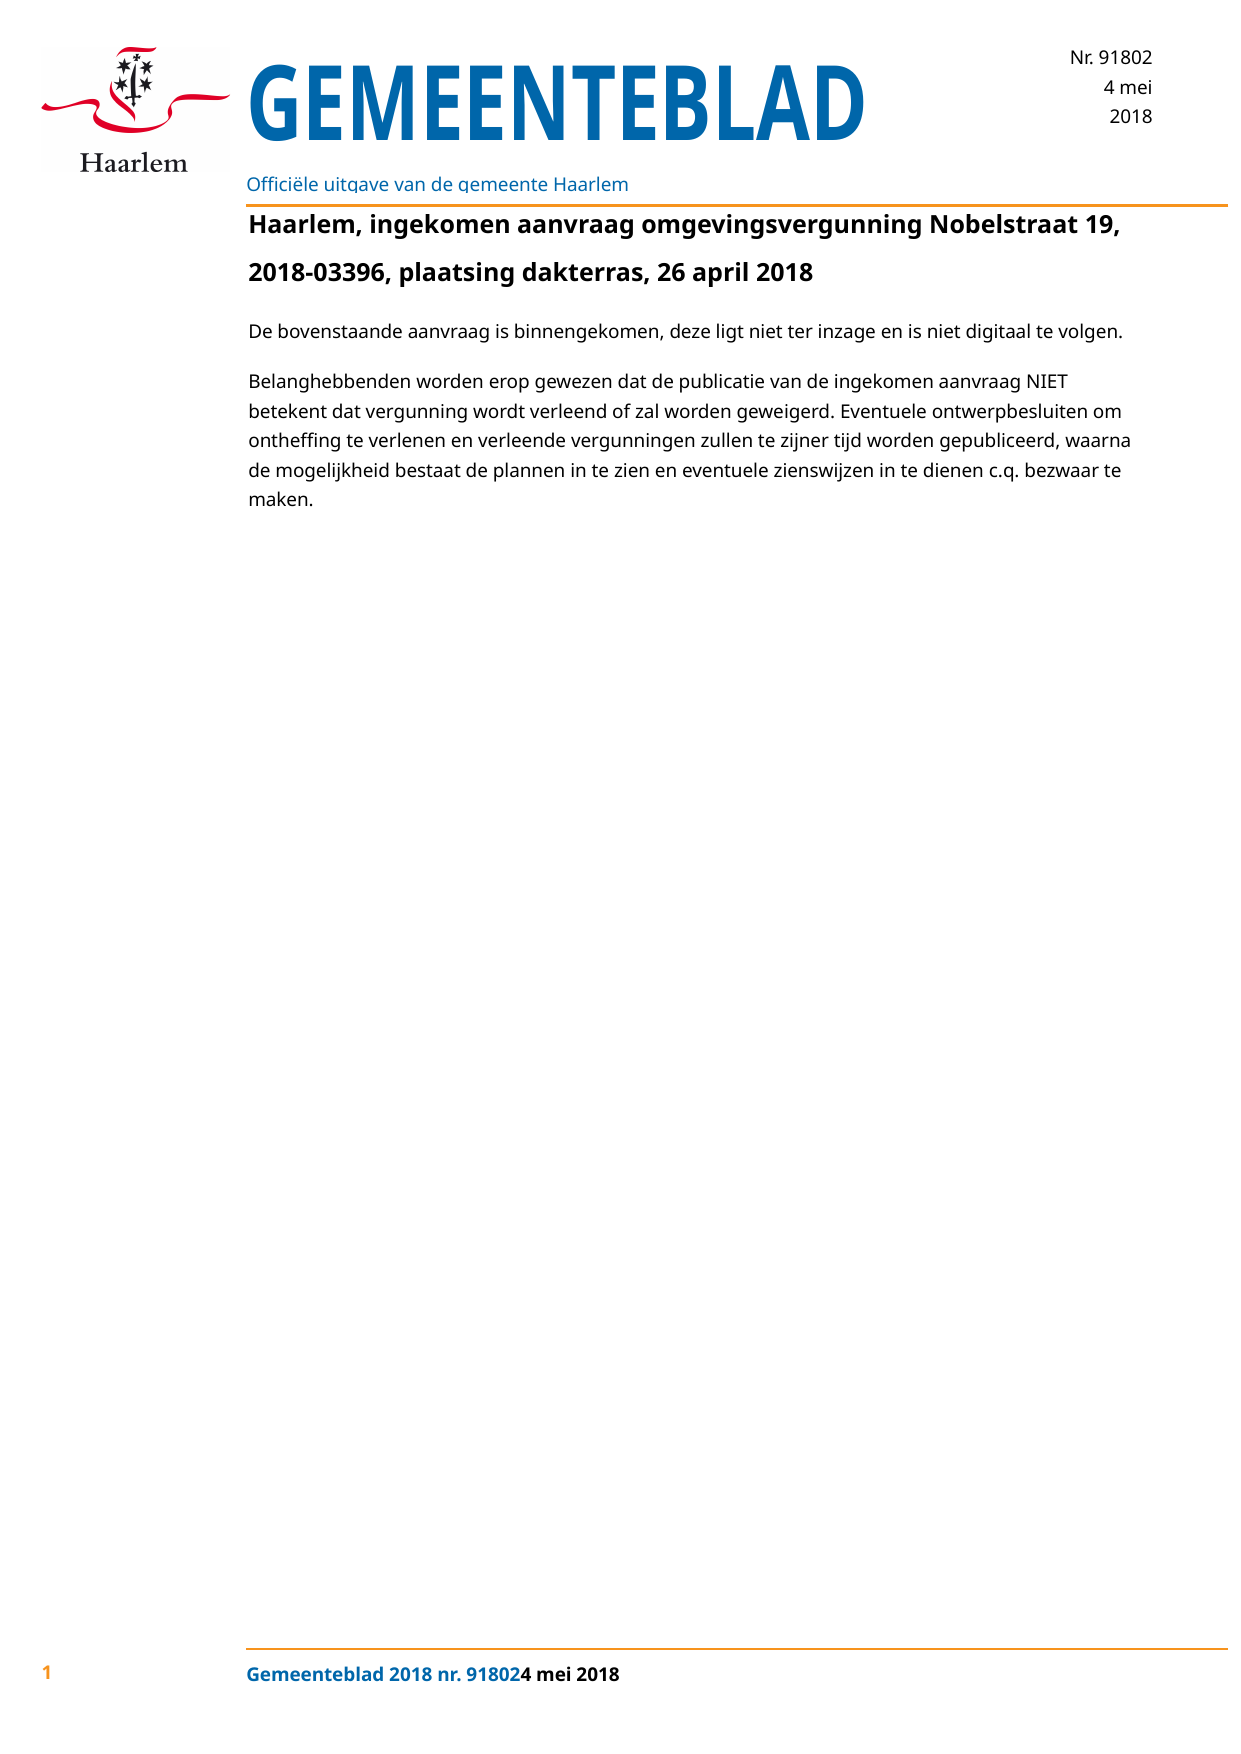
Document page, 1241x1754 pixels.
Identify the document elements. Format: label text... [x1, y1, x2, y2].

text Haarlem, ingekomen aanvraag omgevingsvergunning Nobelstraat 19, 2018-03396, plaatsing dakterras, 26 april 2018 [248, 207, 1152, 288]
text Belanghebbenden worden erop gewezen dat de publicatie van de ingekomen aanvraag NIET betekent dat vergunning wordt verleend of zal worden geweigerd. Eventuele ontwerpbesluiten om ontheffing te verlenen en verleende vergunningen zullen te zijner tijd worden gepubliceerd, waarna de mogelijkheid bestaat de plannen in te zien en eventuele zienswijzen in te dienen c.q. bezwaar te maken. [248, 368, 1152, 512]
text De bovenstaande aanvraag is binnengekomen, deze ligt niet ter inzage en is niet digitaal te volgen. [248, 318, 1152, 344]
picture [41, 47, 231, 172]
